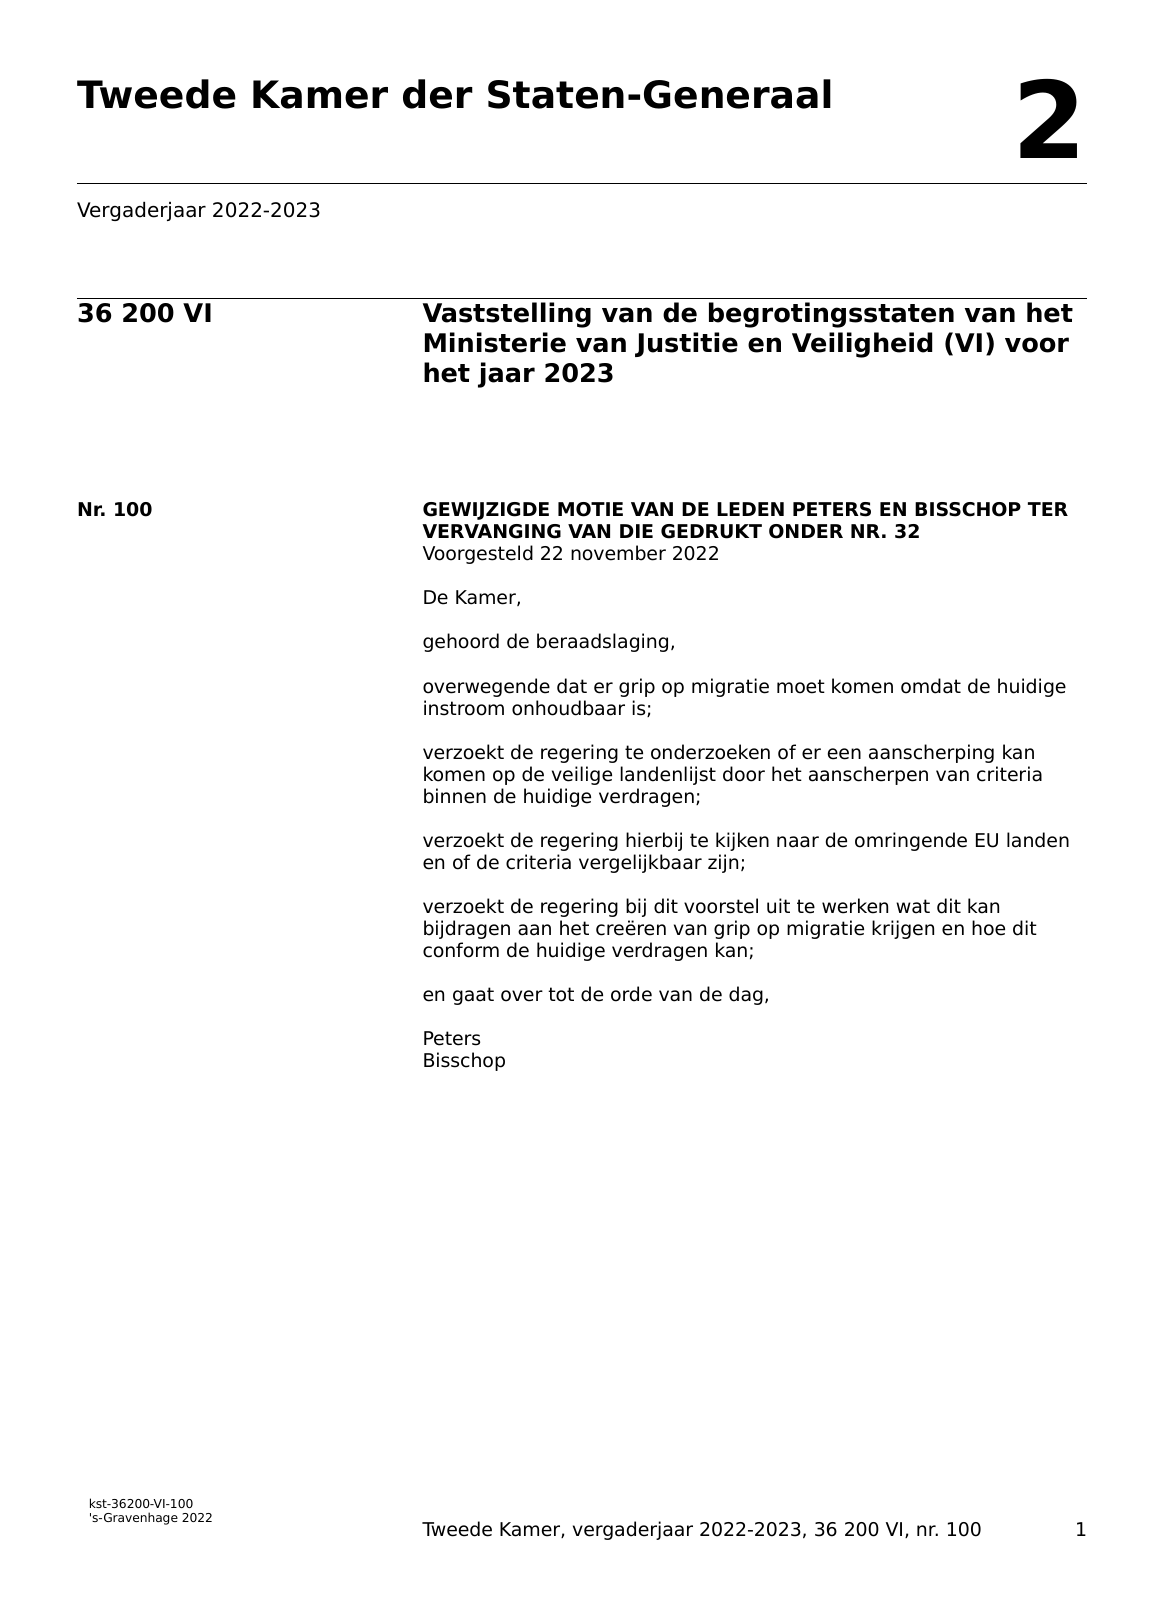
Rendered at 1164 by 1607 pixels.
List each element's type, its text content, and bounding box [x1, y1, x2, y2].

text kst-36200-VI-100 [88, 1497, 323, 1511]
text Bisschop [422, 1050, 1087, 1072]
text gehoord de beraadslaging, [422, 631, 1087, 653]
text overwegende dat er grip op migratie moet komen omdat de huidige instroom onhoudbaar is; [422, 676, 1087, 719]
text Voorgesteld 22 november 2022 [422, 543, 1087, 565]
text verzoekt de regering te onderzoeken of er een aanscherping kan komen op de veilige landenlijst door het aanscherpen van criteria binnen de huidige verdragen; [422, 742, 1087, 808]
text verzoekt de regering bij dit voorstel uit te werken wat dit kan bijdragen aan het creëren van grip op migratie krijgen en hoe dit conform de huidige verdragen kan; [422, 896, 1087, 962]
text verzoekt de regering hierbij te kijken naar de omringende EU landen en of de criteria vergelijkbaar zijn; [422, 830, 1087, 874]
table_cell Vergaderjaar 2022-2023 [77, 184, 1087, 298]
text en gaat over tot de orde van de dag, [422, 984, 1087, 1006]
subtitle Nr. 100 GEWIJZIGDE MOTIE VAN DE LEDEN PETERS EN BISSCHOP TER VERVANGING VAN DIE GEDRUKT ONDER NR. 32 [77, 499, 1087, 543]
table_header Tweede Kamer der Staten-Generaal [77, 59, 886, 183]
text 's-Gravenhage 2022 [88, 1511, 323, 1525]
text Peters [422, 1028, 1087, 1050]
subtitle 36 200 VI Vaststelling van de begrotingsstaten van het Ministerie van Justitie en Veiligheid (VI) voor het jaar 2023 [77, 299, 1087, 388]
text De Kamer, [422, 587, 1087, 609]
table_header 2 [886, 59, 1087, 183]
